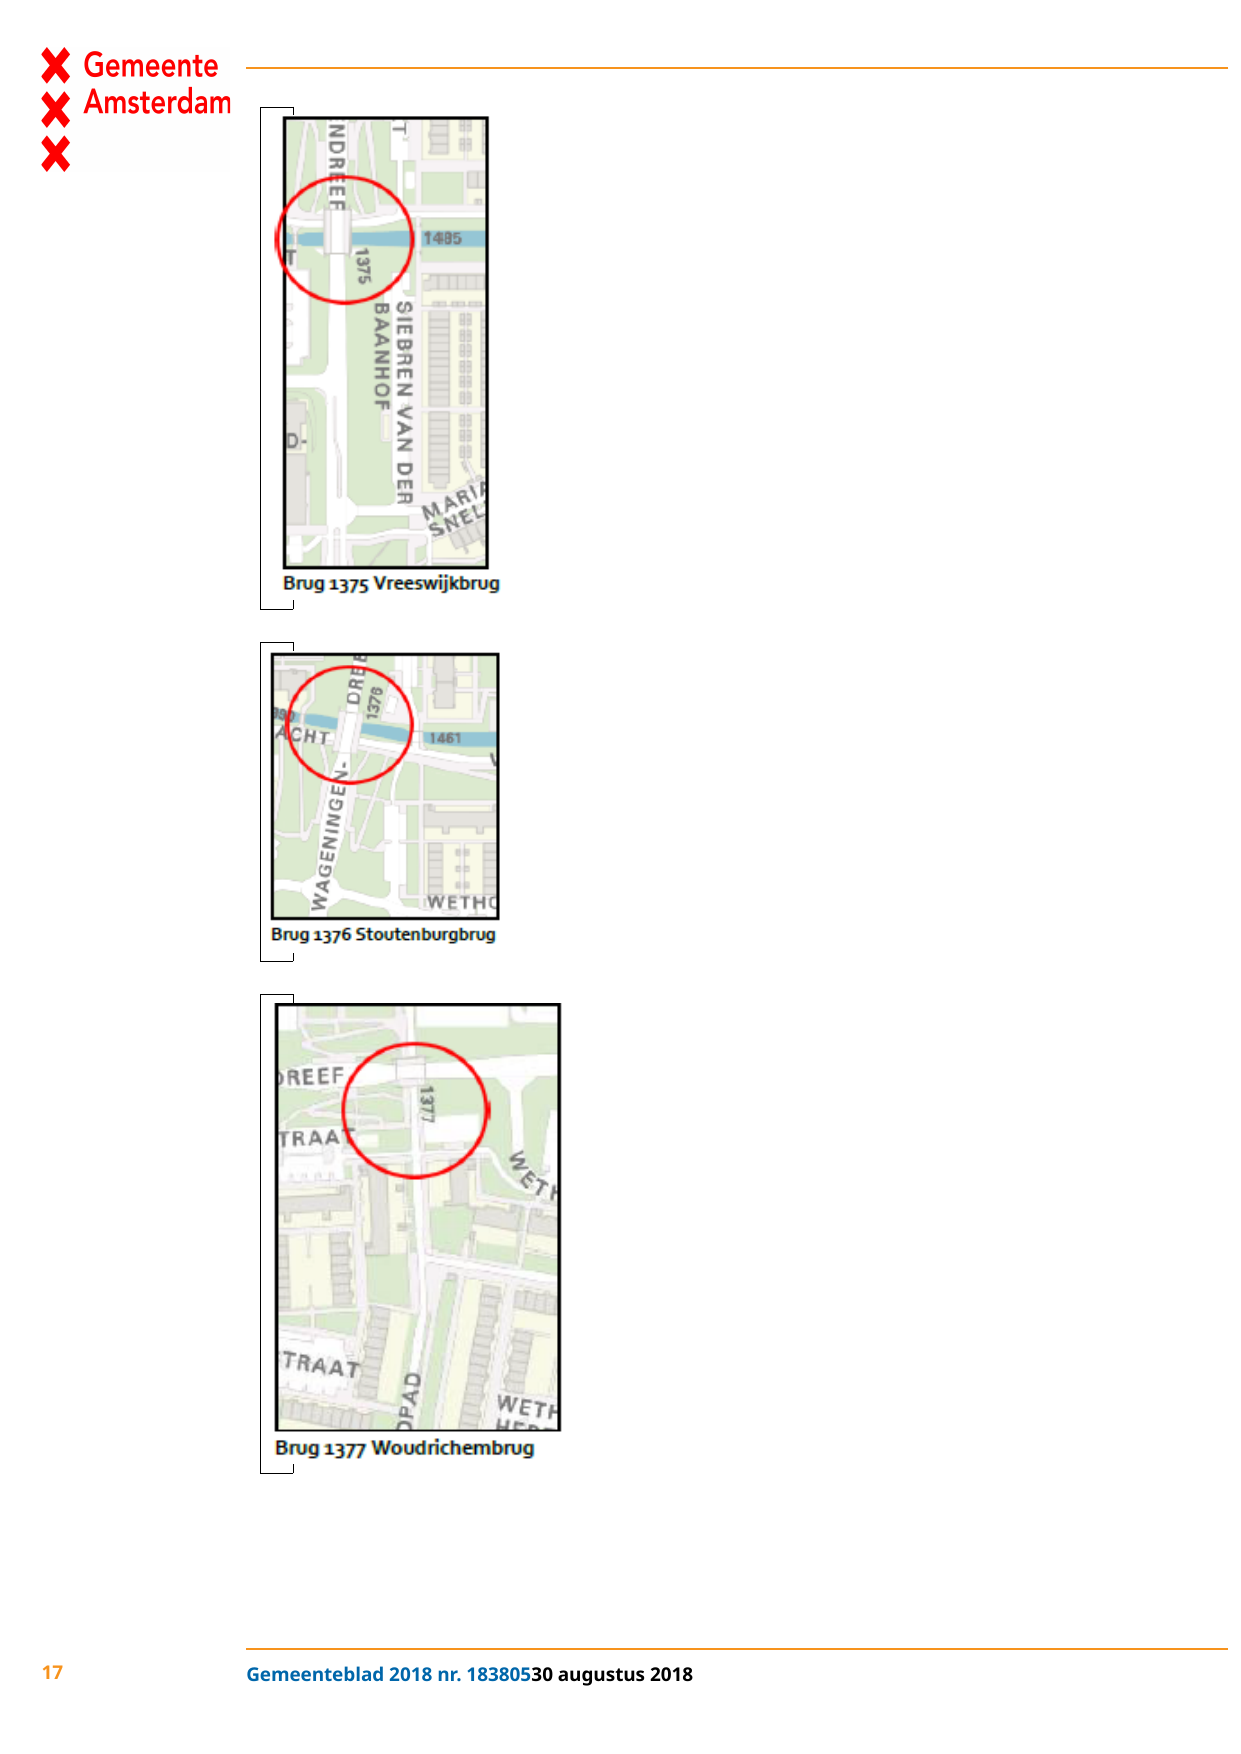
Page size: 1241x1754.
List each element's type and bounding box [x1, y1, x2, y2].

picture [268, 115, 505, 600]
picture [268, 651, 505, 953]
picture [41, 47, 231, 172]
picture [268, 1003, 565, 1464]
